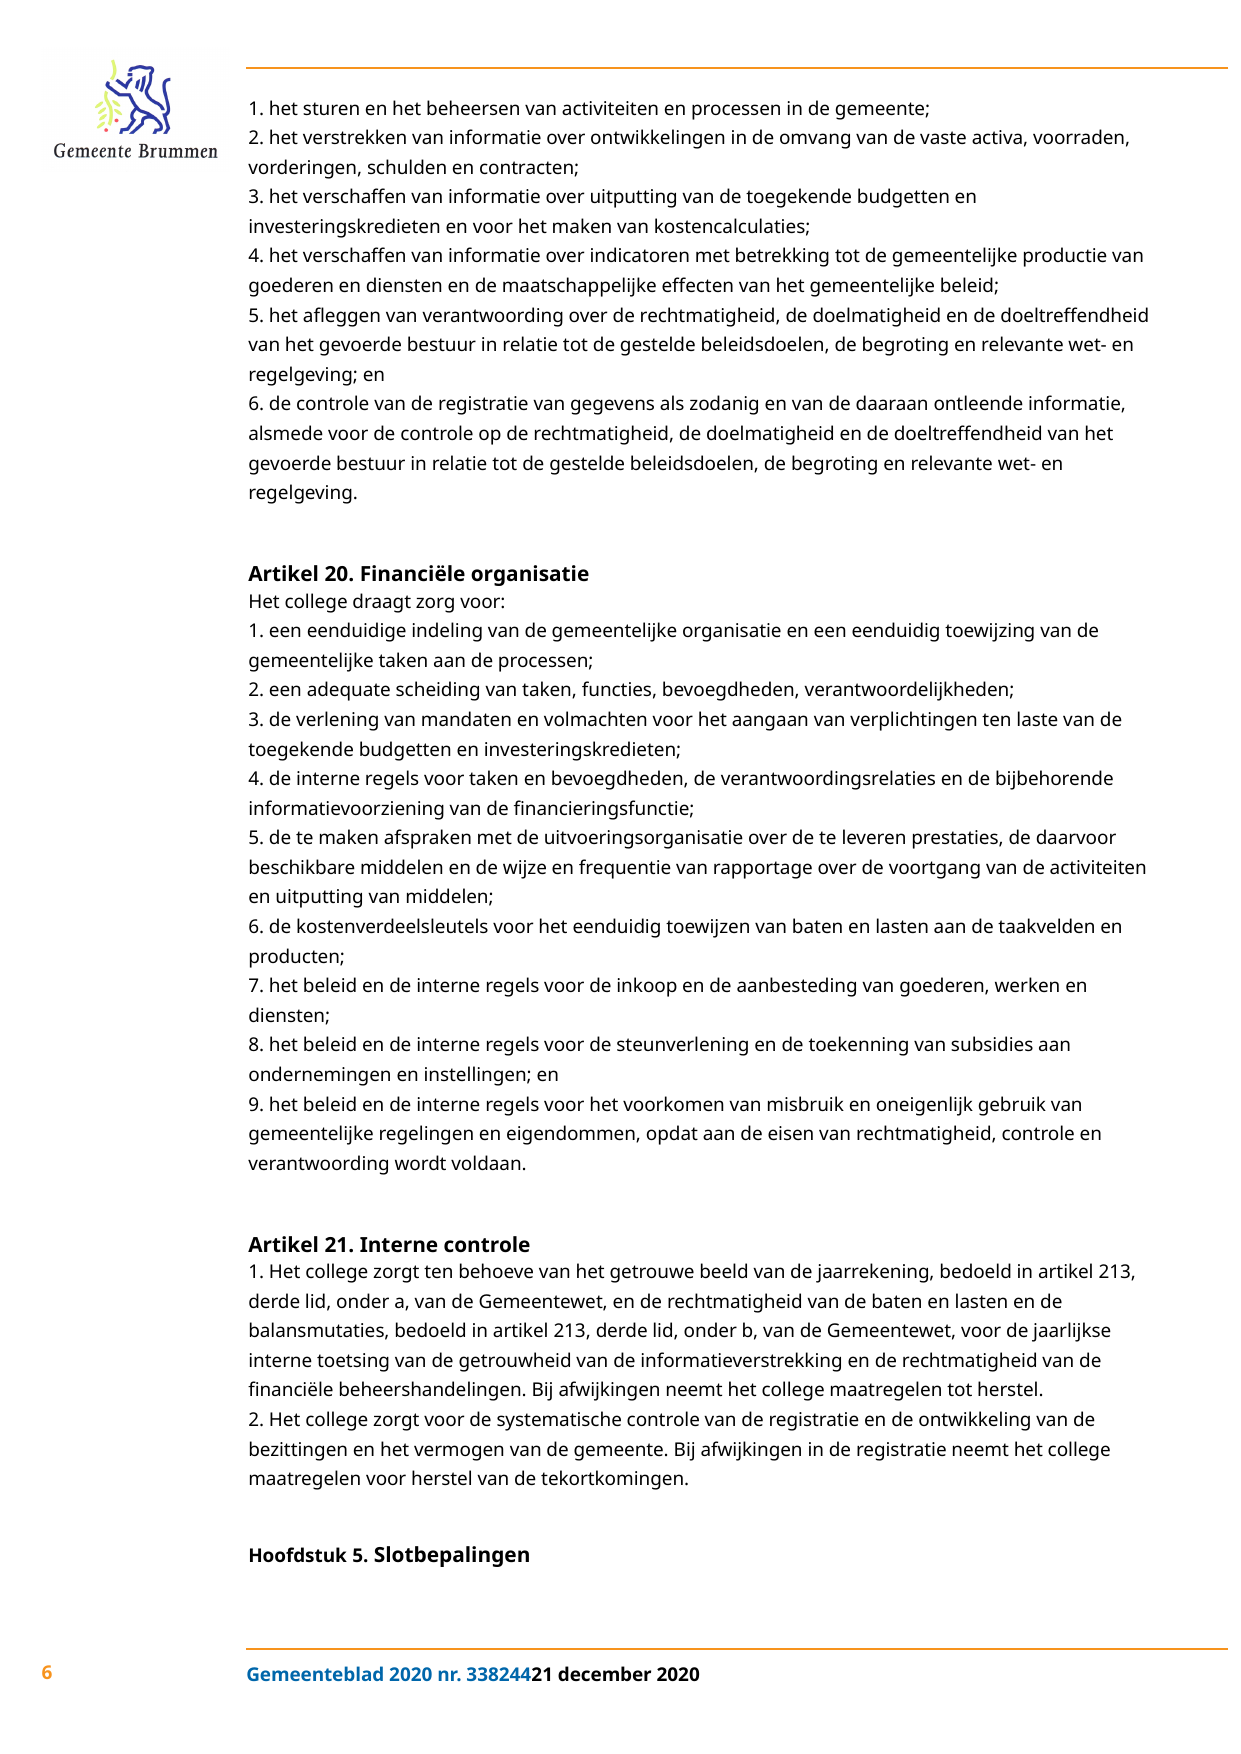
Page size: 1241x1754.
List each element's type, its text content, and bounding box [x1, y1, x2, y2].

text 1. Het college zorgt ten behoeve van het getrouwe beeld van de jaarrekening, bedoeld in artikel 213, derde lid, onder a, van de Gemeentewet, en de rechtmatigheid van de baten en lasten en de balansmutaties, bedoeld in artikel 213, derde lid, onder b, van de Gemeentewet, voor de jaarlijkse interne toetsing van de getrouwheid van de informatieverstrekking en de rechtmatigheid van de financiële beheershandelingen. Bij afwijkingen neemt het college maatregelen tot herstel. [248, 1258, 1152, 1402]
text Het college draagt zorg voor: [248, 588, 1152, 613]
text Artikel 20. Financiële organisatie [248, 559, 1152, 588]
text 3. het verschaffen van informatie over uitputting van de toegekende budgetten en investeringskredieten en voor het maken van kostencalculaties; [248, 183, 1152, 239]
text 4. de interne regels voor taken en bevoegdheden, de verantwoordingsrelaties en de bijbehorende informatievoorziening van de financieringsfunctie; [248, 765, 1152, 821]
picture [41, 47, 231, 172]
text Artikel 21. Interne controle [248, 1230, 1152, 1258]
text 2. Het college zorgt voor de systematische controle van de registratie en de ontwikkeling van de bezittingen en het vermogen van de gemeente. Bij afwijkingen in de registratie neemt het college maatregelen voor herstel van de tekortkomingen. [248, 1406, 1152, 1491]
text 2. een adequate scheiding van taken, functies, bevoegdheden, verantwoordelijkheden; [248, 677, 1152, 702]
text 4. het verschaffen van informatie over indicatoren met betrekking tot de gemeentelijke productie van goederen en diensten en de maatschappelijke effecten van het gemeentelijke beleid; [248, 243, 1152, 298]
text 9. het beleid en de interne regels voor het voorkomen van misbruik en oneigenlijk gebruik van gemeentelijke regelingen en eigendommen, opdat aan de eisen van rechtmatigheid, controle en verantwoording wordt voldaan. [248, 1091, 1152, 1176]
text 6. de kostenverdeelsleutels voor het eenduidig toewijzen van baten en lasten aan de taakvelden en producten; [248, 913, 1152, 968]
text 8. het beleid en de interne regels voor de steunverlening en de toekenning van subsidies aan ondernemingen en instellingen; en [248, 1032, 1152, 1087]
text 1. een eenduidige indeling van de gemeentelijke organisatie en een eenduidig toewijzing van de gemeentelijke taken aan de processen; [248, 617, 1152, 673]
text 1. het sturen en het beheersen van activiteiten en processen in de gemeente; [248, 95, 1152, 121]
text 5. de te maken afspraken met de uitvoeringsorganisatie over de te leveren prestaties, de daarvoor beschikbare middelen en de wijze en frequentie van rapportage over de voortgang van de activiteiten en uitputting van middelen; [248, 824, 1152, 909]
text 6. de controle van de registratie van gegevens als zodanig en van de daaraan ontleende informatie, alsmede voor de controle op de rechtmatigheid, de doelmatigheid en de doeltreffendheid van het gevoerde bestuur in relatie tot de gestelde beleidsdoelen, de begroting en relevante wet- en regelgeving. [248, 391, 1152, 505]
text 7. het beleid en de interne regels voor de inkoop en de aanbesteding van goederen, werken en diensten; [248, 972, 1152, 1028]
text 5. het afleggen van verantwoording over de rechtmatigheid, de doelmatigheid en de doeltreffendheid van het gevoerde bestuur in relatie tot de gestelde beleidsdoelen, de begroting en relevante wet- en regelgeving; en [248, 302, 1152, 387]
text Hoofdstuk 5. Slotbepalingen [248, 1541, 1152, 1569]
text 2. het verstrekken van informatie over ontwikkelingen in de omvang van de vaste activa, voorraden, vorderingen, schulden en contracten; [248, 124, 1152, 180]
text 3. de verlening van mandaten en volmachten voor het aangaan van verplichtingen ten laste van de toegekende budgetten en investeringskredieten; [248, 706, 1152, 761]
